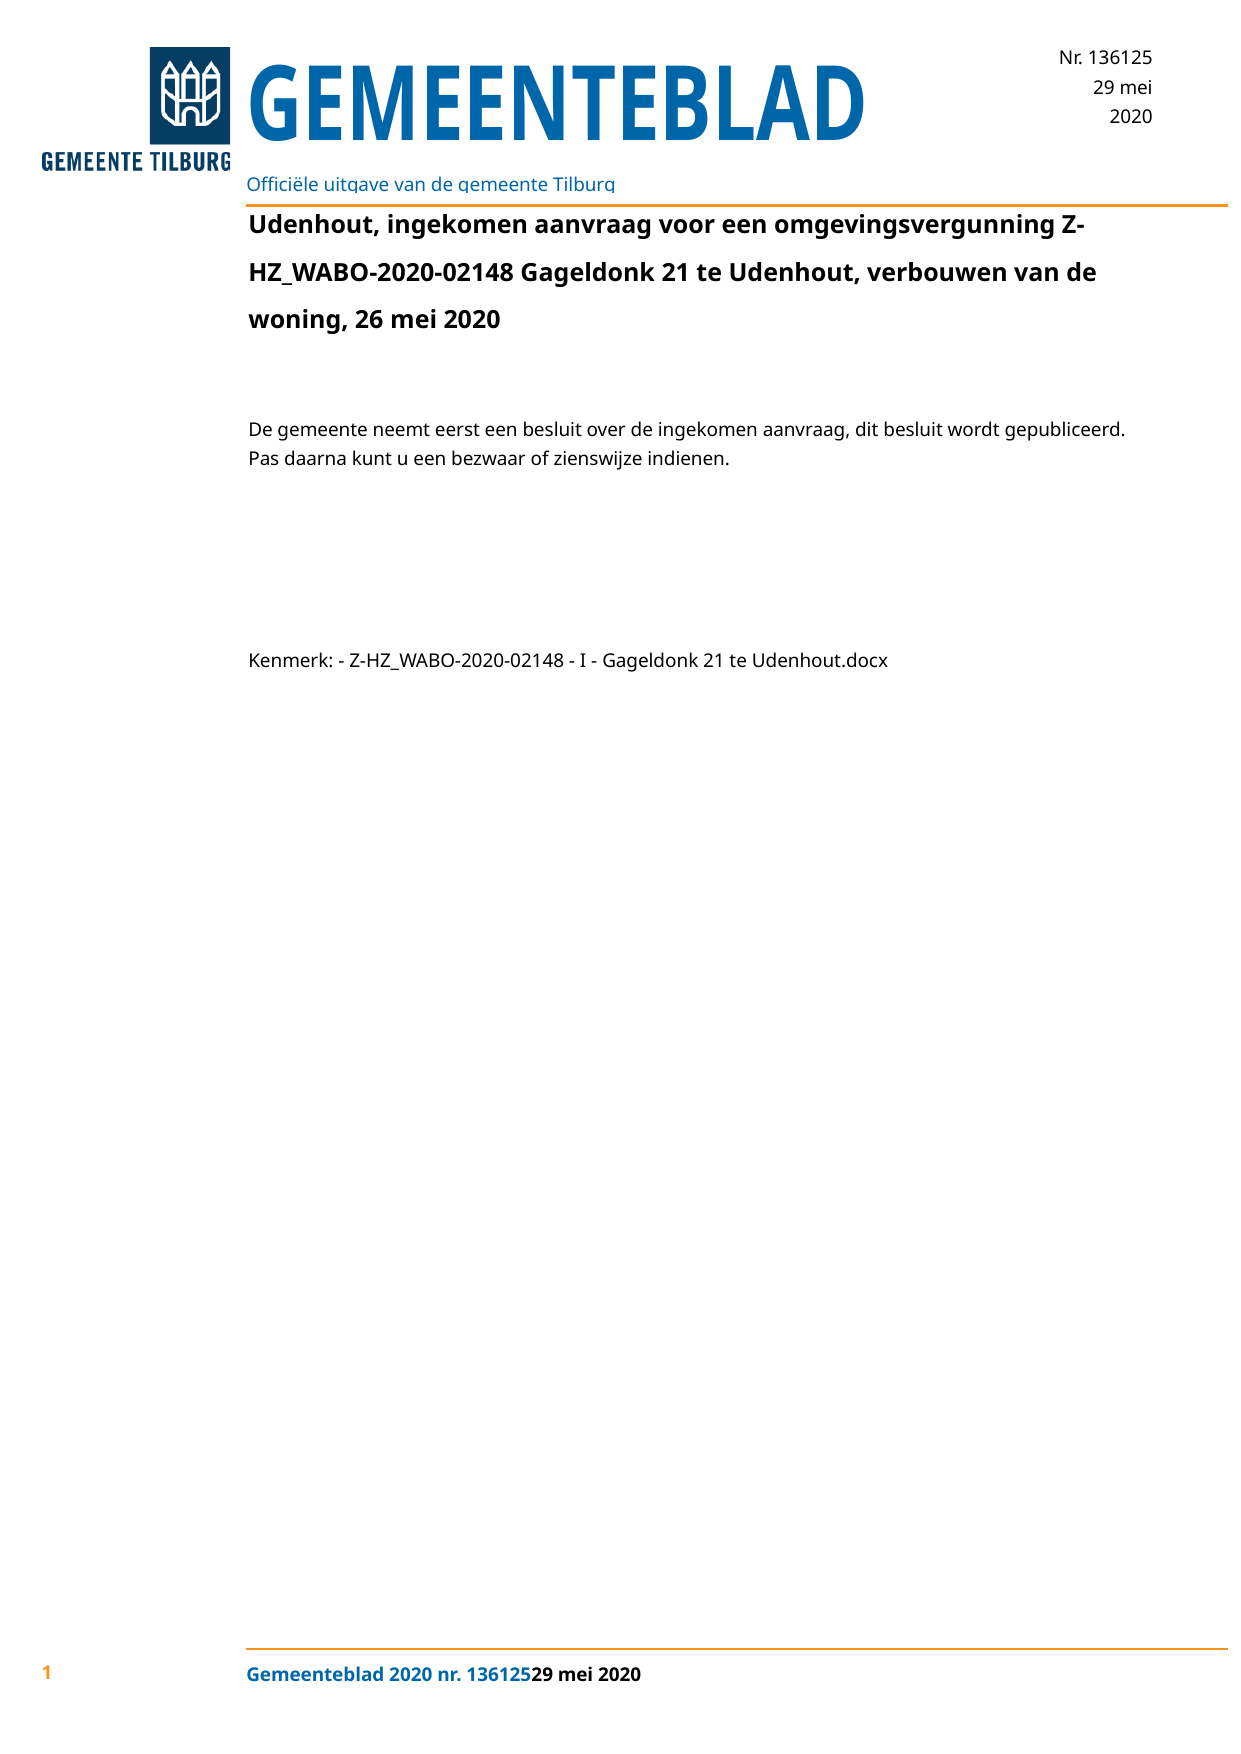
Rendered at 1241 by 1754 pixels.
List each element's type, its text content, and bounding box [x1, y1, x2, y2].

text Udenhout, ingekomen aanvraag voor een omgevingsvergunning Z-HZ_WABO-2020-02148 Gageldonk 21 te Udenhout, verbouwen van de woning, 26 mei 2020 [248, 207, 1152, 336]
text De gemeente neemt eerst een besluit over de ingekomen aanvraag, dit besluit wordt gepubliceerd. Pas daarna kunt u een bezwaar of zienswijze indienen. [248, 416, 1152, 471]
text Kenmerk: - Z-HZ_WABO-2020-02148 - I - Gageldonk 21 te Udenhout.docx [248, 647, 1152, 673]
picture [41, 47, 231, 172]
